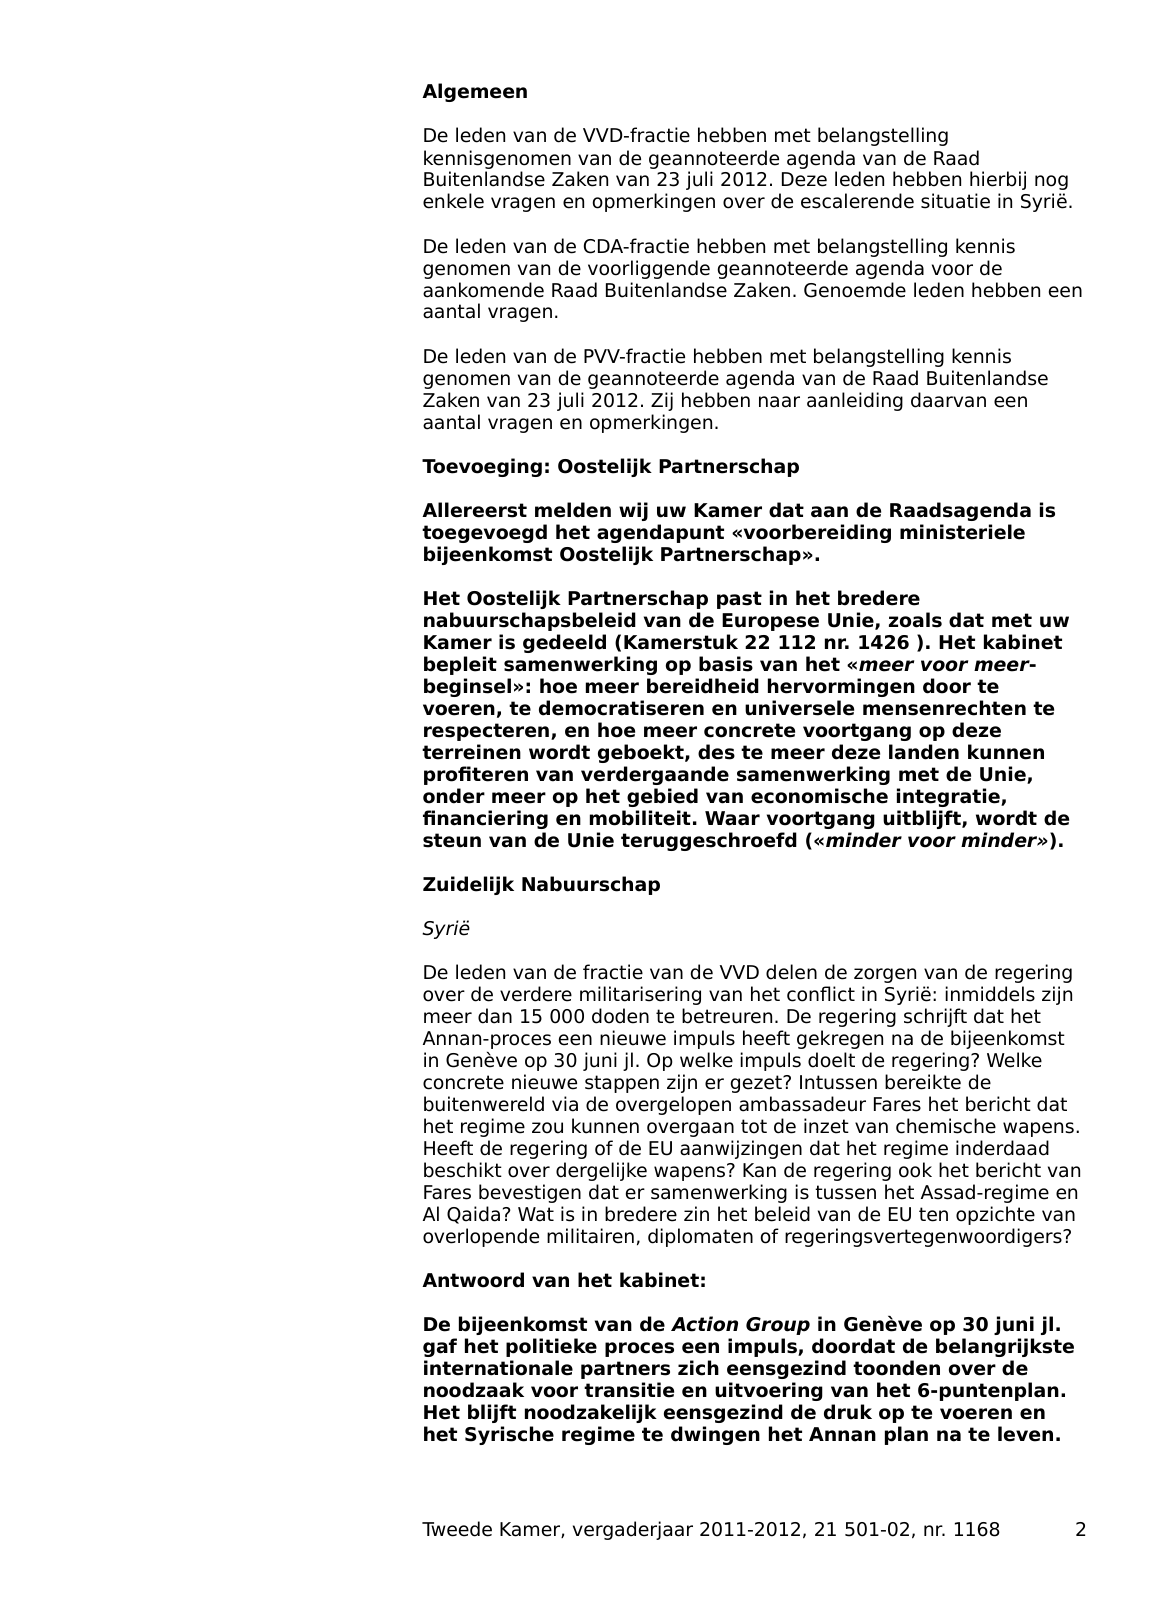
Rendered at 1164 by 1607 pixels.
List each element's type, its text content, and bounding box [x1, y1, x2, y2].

text De bijeenkomst van de Action Group in Genève op 30 juni jl. gaf het politieke proces een impuls, doordat de belangrijkste internationale partners zich eensgezind toonden over de noodzaak voor transitie en uitvoering van het 6-puntenplan. Het blijft noodzakelijk eensgezind de druk op te voeren en het Syrische regime te dwingen het Annan plan na te leven. [422, 1314, 1087, 1446]
text Het Oostelijk Partnerschap past in het bredere nabuurschapsbeleid van de Europese Unie, zoals dat met uw Kamer is gedeeld (Kamerstuk 22 112 nr. 1426 ). Het kabinet bepleit samenwerking op basis van het «meer voor meer-beginsel»: hoe meer bereidheid hervormingen door te voeren, te democratiseren en universele mensenrechten te respecteren, en hoe meer concrete voortgang op deze terreinen wordt geboekt, des te meer deze landen kunnen profiteren van verdergaande samenwerking met de Unie, onder meer op het gebied van economische integratie, financiering en mobiliteit. Waar voortgang uitblijft, wordt de steun van de Unie teruggeschroefd («minder voor minder»). [422, 588, 1087, 852]
text De leden van de PVV-fractie hebben met belangstelling kennis genomen van de geannoteerde agenda van de Raad Buitenlandse Zaken van 23 juli 2012. Zij hebben naar aanleiding daarvan een aantal vragen en opmerkingen. [422, 346, 1087, 433]
text De leden van de fractie van de VVD delen de zorgen van de regering over de verdere militarisering van het conflict in Syrië: inmiddels zijn meer dan 15 000 doden te betreuren. De regering schrijft dat het Annan-proces een nieuwe impuls heeft gekregen na de bijeenkomst in Genève op 30 juni jl. Op welke impuls doelt de regering? Welke concrete nieuwe stappen zijn er gezet? Intussen bereikte de buitenwereld via de overgelopen ambassadeur Fares het bericht dat het regime zou kunnen overgaan tot de inzet van chemische wapens. Heeft de regering of de EU aanwijzingen dat het regime inderdaad beschikt over dergelijke wapens? Kan de regering ook het bericht van Fares bevestigen dat er samenwerking is tussen het Assad-regime en Al Qaida? Wat is in bredere zin het beleid van de EU ten opzichte van overlopende militairen, diplomaten of regeringsvertegenwoordigers? [422, 962, 1087, 1248]
text De leden van de VVD-fractie hebben met belangstelling kennisgenomen van de geannoteerde agenda van de Raad Buitenlandse Zaken van 23 juli 2012. Deze leden hebben hierbij nog enkele vragen en opmerkingen over de escalerende situatie in Syrië. [422, 125, 1087, 213]
subtitle Antwoord van het kabinet: [422, 1270, 1087, 1292]
subtitle Syrië [422, 918, 1087, 940]
subtitle Algemeen [422, 81, 1087, 103]
subtitle Toevoeging: Oostelijk Partnerschap [422, 456, 1087, 478]
subtitle Zuidelijk Nabuurschap [422, 874, 1087, 896]
text De leden van de CDA-fractie hebben met belangstelling kennis genomen van de voorliggende geannoteerde agenda voor de aankomende Raad Buitenlandse Zaken. Genoemde leden hebben een aantal vragen. [422, 236, 1087, 323]
text Allereerst melden wij uw Kamer dat aan de Raadsagenda is toegevoegd het agendapunt «voorbereiding ministeriele bijeenkomst Oostelijk Partnerschap». [422, 500, 1087, 566]
